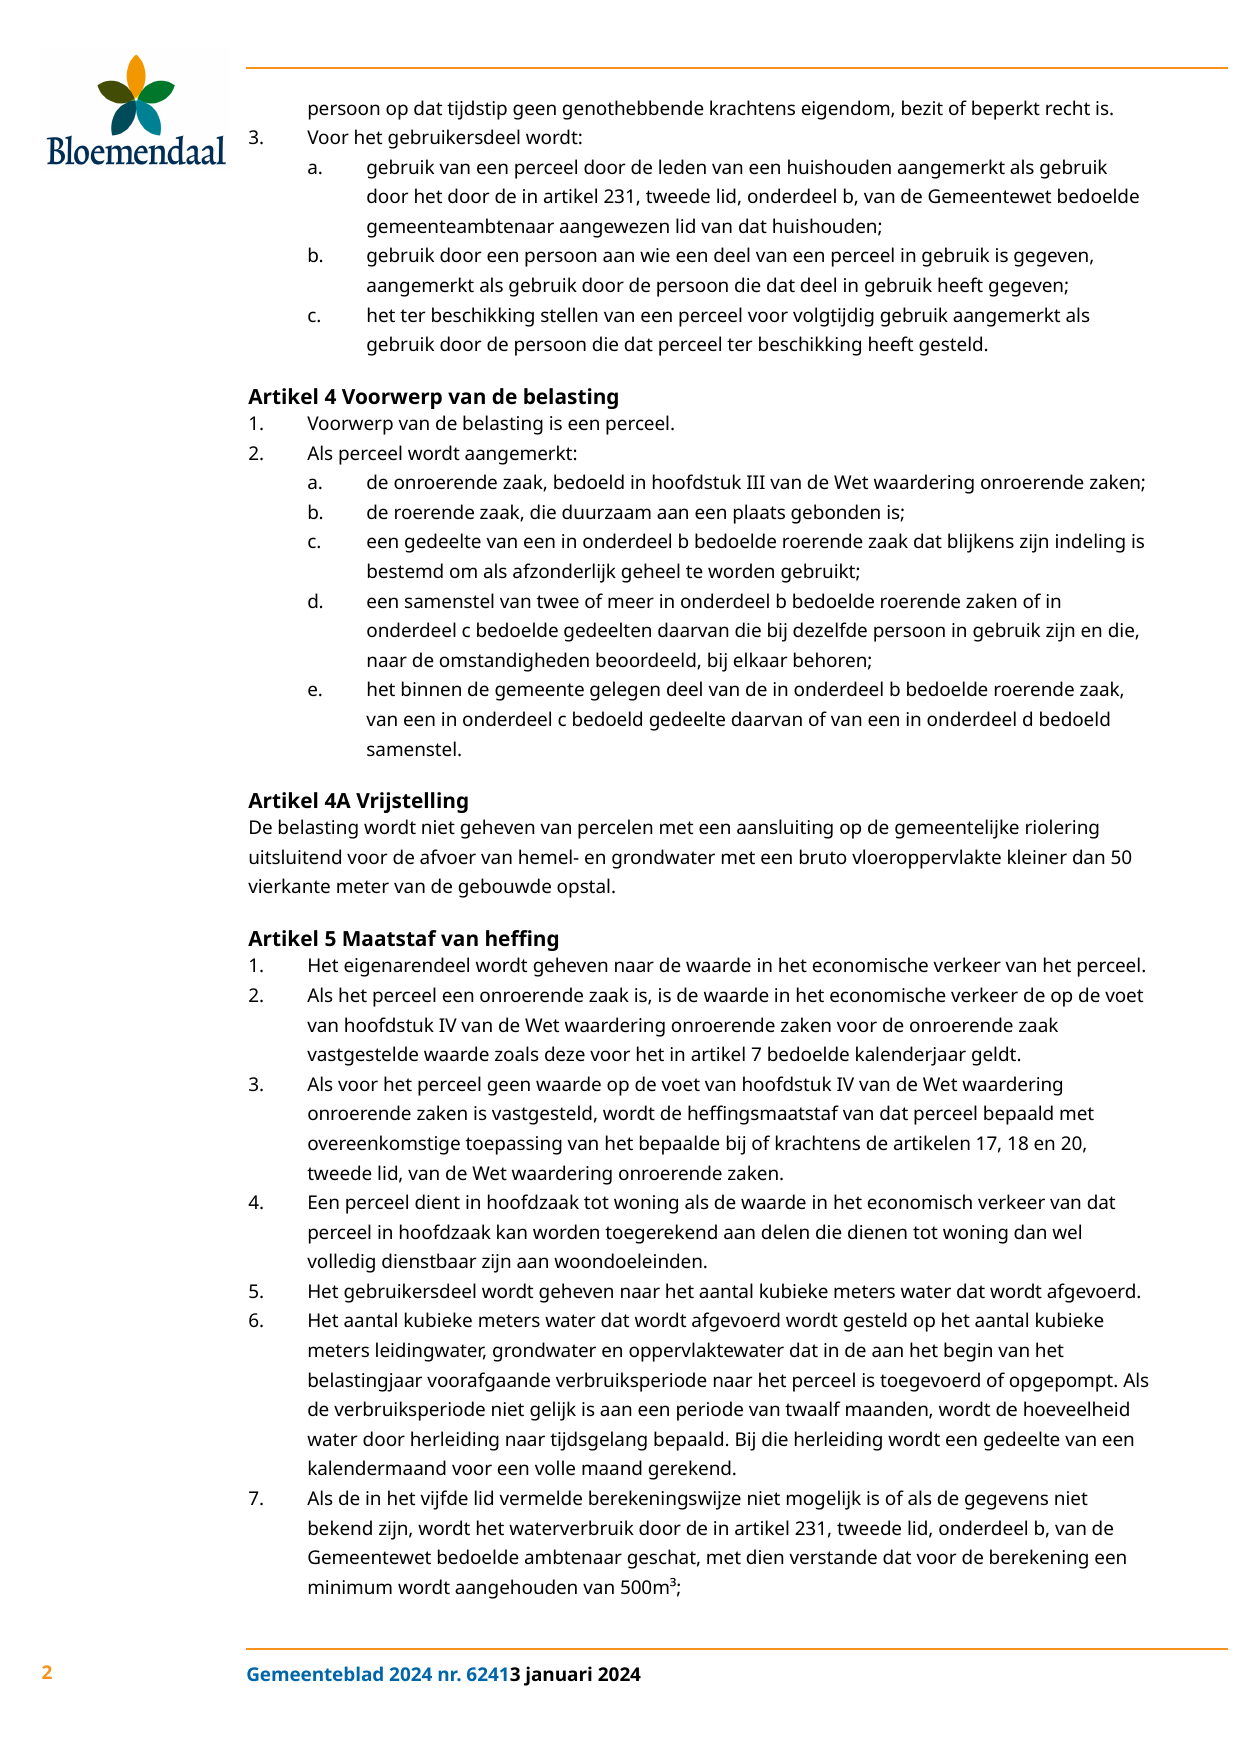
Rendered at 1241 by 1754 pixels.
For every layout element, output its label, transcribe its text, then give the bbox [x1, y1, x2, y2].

list de onroerende zaak, bedoeld in hoofdstuk III van de Wet waardering onroerende zaken; [307, 469, 1152, 495]
list Voorwerp van de belasting is een perceel. [248, 410, 1152, 436]
list gebruik door een persoon aan wie een deel van een perceel in gebruik is gegeven, aangemerkt als gebruik door de persoon die dat deel in gebruik heeft gegeven; [307, 243, 1152, 298]
list Voor het gebruikersdeel wordt: [248, 124, 1152, 150]
text Artikel 4 Voorwerp van de belasting [248, 382, 1152, 410]
list Als voor het perceel geen waarde op de voet van hoofdstuk IV van de Wet waardering onroerende zaken is vastgesteld, wordt de heffingsmaatstaf van dat perceel bepaald met overeenkomstige toepassing van het bepaalde bij of krachtens de artikelen 17, 18 en 20, tweede lid, van de Wet waardering onroerende zaken. [248, 1071, 1152, 1185]
picture [41, 47, 231, 172]
list Het eigenarendeel wordt geheven naar de waarde in het economische verkeer van het perceel. [248, 953, 1152, 978]
list Als het perceel een onroerende zaak is, is de waarde in het economische verkeer de op de voet van hoofdstuk IV van de Wet waardering onroerende zaken voor de onroerende zaak vastgestelde waarde zoals deze voor het in artikel 7 bedoelde kalenderjaar geldt. [248, 982, 1152, 1067]
list Het gebruikersdeel wordt geheven naar het aantal kubieke meters water dat wordt afgevoerd. [248, 1278, 1152, 1304]
list persoon op dat tijdstip geen genothebbende krachtens eigendom, bezit of beperkt recht is. [248, 95, 1152, 121]
list Het aantal kubieke meters water dat wordt afgevoerd wordt gesteld op het aantal kubieke meters leidingwater, grondwater en oppervlaktewater dat in de aan het begin van het belastingjaar voorafgaande verbruiksperiode naar het perceel is toegevoerd of opgepompt. Als de verbruiksperiode niet gelijk is aan een periode van twaalf maanden, wordt de hoeveelheid water door herleiding naar tijdsgelang bepaald. Bij die herleiding wordt een gedeelte van een kalendermaand voor een volle maand gerekend. [248, 1308, 1152, 1481]
text Artikel 4A Vrijstelling [248, 786, 1152, 814]
list een samenstel van twee of meer in onderdeel b bedoelde roerende zaken of in onderdeel c bedoelde gedeelten daarvan die bij dezelfde persoon in gebruik zijn en die, naar de omstandigheden beoordeeld, bij elkaar behoren; [307, 588, 1152, 673]
text De belasting wordt niet geheven van percelen met een aansluiting op de gemeentelijke riolering uitsluitend voor de afvoer van hemel- en grondwater met een bruto vloeroppervlakte kleiner dan 50 vierkante meter van de gebouwde opstal. [248, 814, 1152, 899]
list het ter beschikking stellen van een perceel voor volgtijdig gebruik aangemerkt als gebruik door de persoon die dat perceel ter beschikking heeft gesteld. [307, 302, 1152, 357]
list Als de in het vijfde lid vermelde berekeningswijze niet mogelijk is of als de gegevens niet bekend zijn, wordt het waterverbruik door de in artikel 231, tweede lid, onderdeel b, van de Gemeentewet bedoelde ambtenaar geschat, met dien verstande dat voor de berekening een minimum wordt aangehouden van 500m³; [248, 1485, 1152, 1599]
list Een perceel dient in hoofdzaak tot woning als de waarde in het economisch verkeer van dat perceel in hoofdzaak kan worden toegerekend aan delen die dienen tot woning dan wel volledig dienstbaar zijn aan woondoeleinden. [248, 1189, 1152, 1274]
list het binnen de gemeente gelegen deel van de in onderdeel b bedoelde roerende zaak, van een in onderdeel c bedoeld gedeelte daarvan of van een in onderdeel d bedoeld samenstel. [307, 677, 1152, 761]
text Artikel 5 Maatstaf van heffing [248, 924, 1152, 953]
list Als perceel wordt aangemerkt: [248, 440, 1152, 466]
list gebruik van een perceel door de leden van een huishouden aangemerkt als gebruik door het door de in artikel 231, tweede lid, onderdeel b, van de Gemeentewet bedoelde gemeenteambtenaar aangewezen lid van dat huishouden; [307, 154, 1152, 239]
list de roerende zaak, die duurzaam aan een plaats gebonden is; [307, 499, 1152, 525]
list een gedeelte van een in onderdeel b bedoelde roerende zaak dat blijkens zijn indeling is bestemd om als afzonderlijk geheel te worden gebruikt; [307, 529, 1152, 584]
